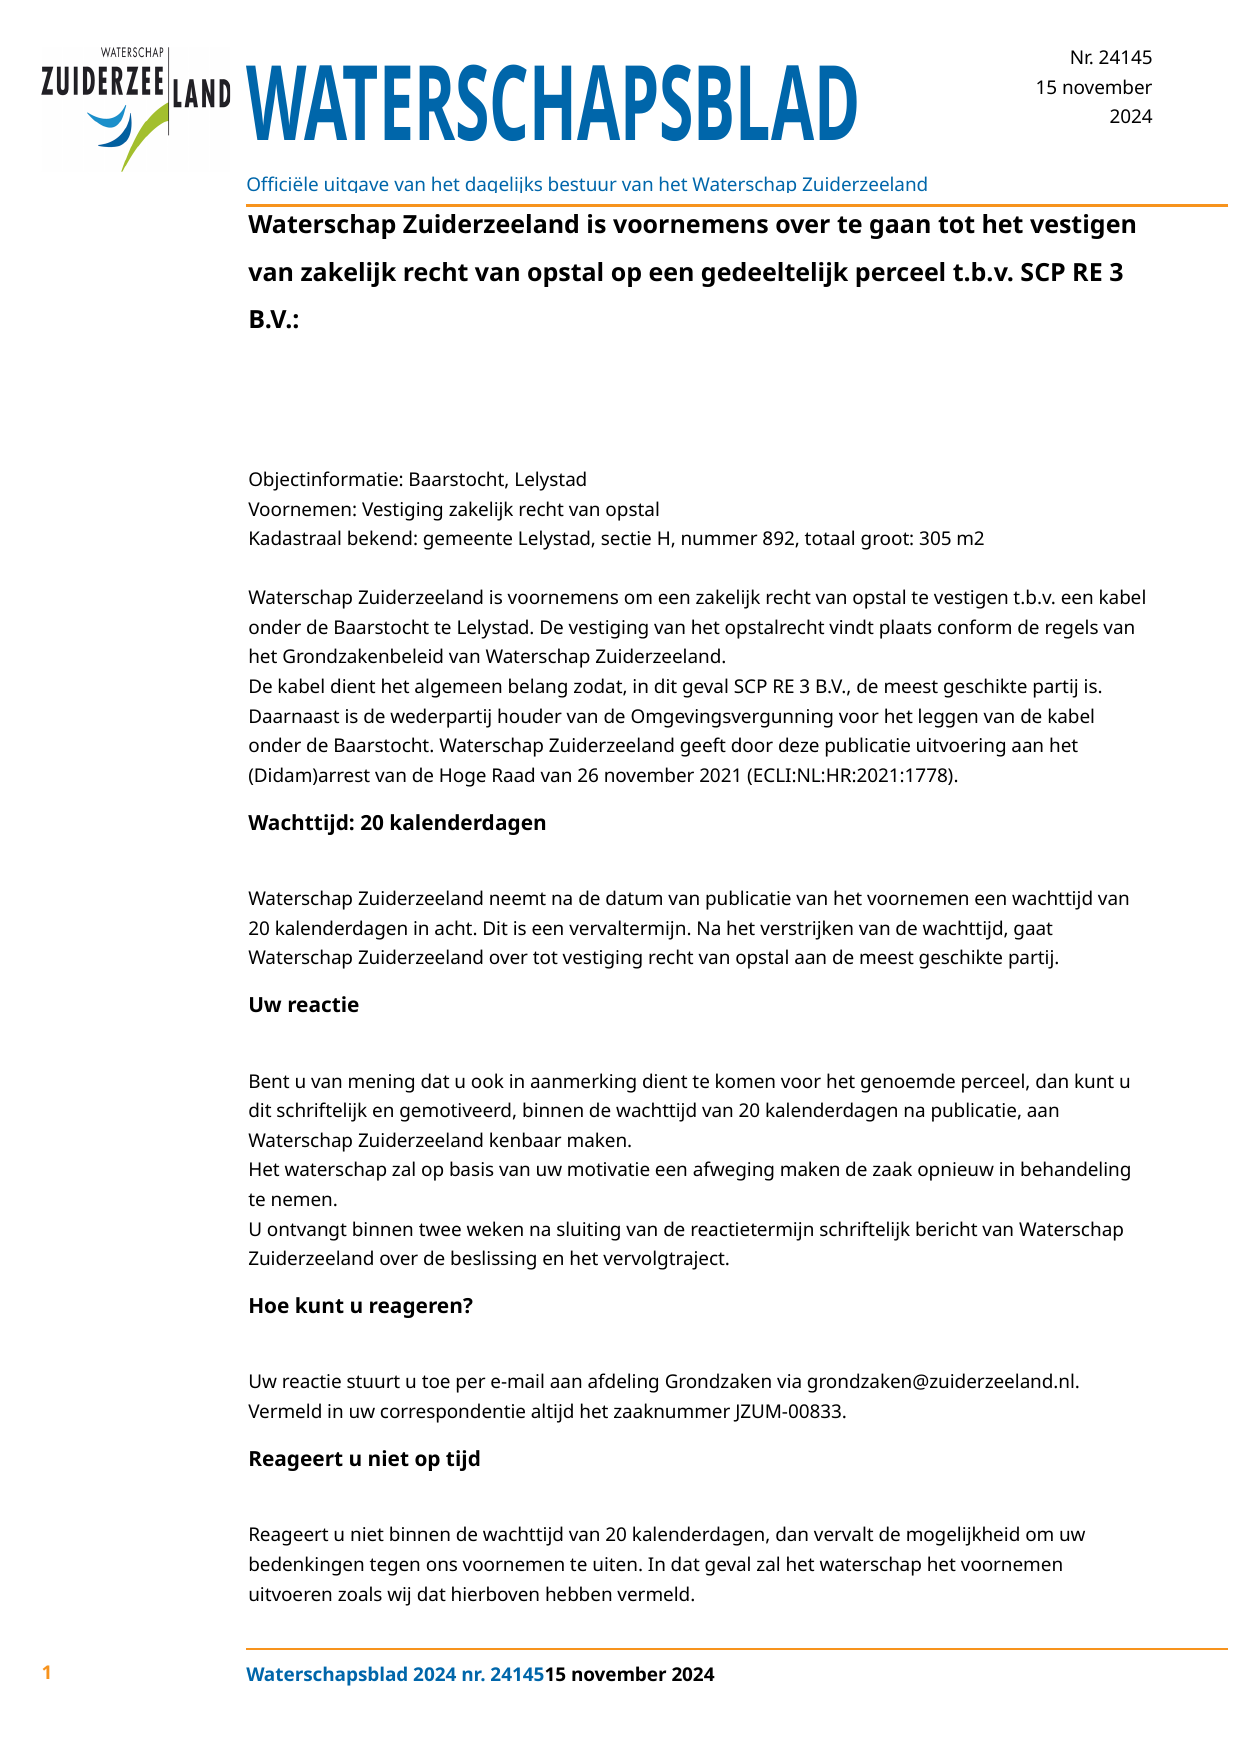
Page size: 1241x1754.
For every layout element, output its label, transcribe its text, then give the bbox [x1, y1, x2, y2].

text Kadastraal bekend: gemeente Lelystad, sectie H, nummer 892, totaal groot: 305 m2 [248, 525, 1152, 551]
text Uw reactie [248, 990, 1152, 1019]
text Objectinformatie: Baarstocht, Lelystad [248, 466, 1152, 492]
text Voornemen: Vestiging zakelijk recht van opstal [248, 496, 1152, 522]
text Waterschap Zuiderzeeland is voornemens om een zakelijk recht van opstal te vestigen t.b.v. een kabel onder de Baarstocht te Lelystad. De vestiging van het opstalrecht vindt plaats conform de regels van het Grondzakenbeleid van Waterschap Zuiderzeeland. [248, 584, 1152, 669]
text Het waterschap zal op basis van uw motivatie een afweging maken de zaak opnieuw in behandeling te nemen. [248, 1157, 1152, 1212]
text Uw reactie stuurt u toe per e-mail aan afdeling Grondzaken via grondzaken@zuiderzeeland.nl. Vermeld in uw correspondentie altijd het zaaknummer JZUM-00833. [248, 1369, 1152, 1424]
text U ontvangt binnen twee weken na sluiting van de reactietermijn schriftelijk bericht van Waterschap Zuiderzeeland over de beslissing en het vervolgtraject. [248, 1216, 1152, 1271]
text Reageert u niet op tijd [248, 1444, 1152, 1472]
text Bent u van mening dat u ook in aanmerking dient te komen voor het genoemde perceel, dan kunt u dit schriftelijk en gemotiveerd, binnen de wachttijd van 20 kalenderdagen na publicatie, aan Waterschap Zuiderzeeland kenbaar maken. [248, 1068, 1152, 1153]
text De kabel dient het algemeen belang zodat, in dit geval SCP RE 3 B.V., de meest geschikte partij is. Daarnaast is de wederpartij houder van de Omgevingsvergunning voor het leggen van de kabel onder de Baarstocht. Waterschap Zuiderzeeland geeft door deze publicatie uitvoering aan het (Didam)arrest van de Hoge Raad van 26 november 2021 (ECLI:NL:HR:2021:1778). [248, 673, 1152, 788]
text Waterschap Zuiderzeeland is voornemens over te gaan tot het vestigen van zakelijk recht van opstal op een gedeeltelijk perceel t.b.v. SCP RE 3 B.V.: [248, 207, 1152, 336]
text Wachttijd: 20 kalenderdagen [248, 808, 1152, 836]
text Hoe kunt u reageren? [248, 1291, 1152, 1319]
picture [41, 47, 231, 172]
text Reageert u niet binnen de wachttijd van 20 kalenderdagen, dan vervalt de mogelijkheid om uw bedenkingen tegen ons voornemen te uiten. In dat geval zal het waterschap het voornemen uitvoeren zoals wij dat hierboven hebben vermeld. [248, 1522, 1152, 1607]
text Waterschap Zuiderzeeland neemt na de datum van publicatie van het voornemen een wachttijd van 20 kalenderdagen in acht. Dit is een vervaltermijn. Na het verstrijken van de wachttijd, gaat Waterschap Zuiderzeeland over tot vestiging recht van opstal aan de meest geschikte partij. [248, 885, 1152, 970]
